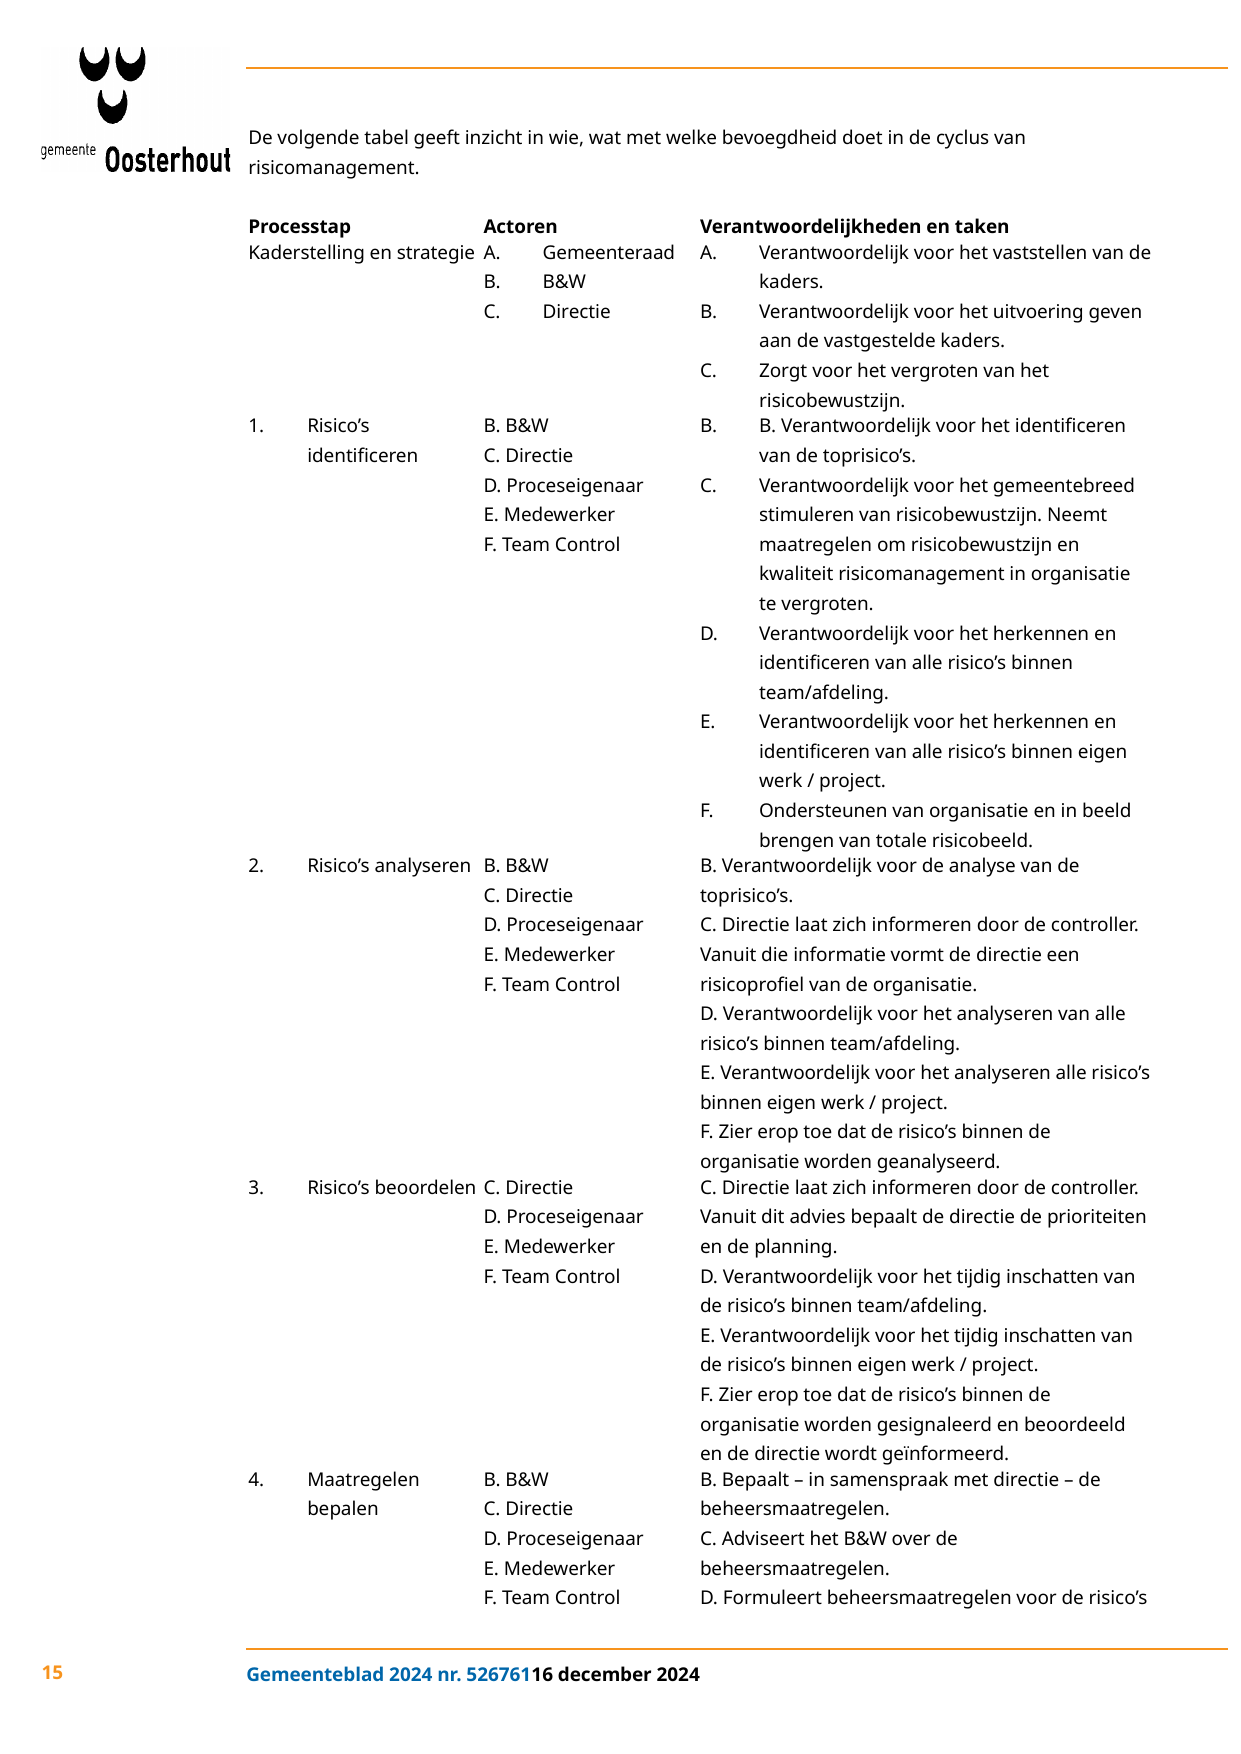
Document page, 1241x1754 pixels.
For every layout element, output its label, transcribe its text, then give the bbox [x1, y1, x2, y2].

table_cell Maatregelen bepalen [248, 1466, 483, 1610]
table_cell B. B&W C. Directie D. Proceseigenaar E. Medewerker F. Team Control [483, 413, 700, 852]
table_cell B. B&W C. Directie D. Proceseigenaar E. Medewerker F. Team Control [483, 853, 700, 1174]
table_cell C. Directie laat zich informeren door de controller. Vanuit dit advies bepaalt de directie de prioriteiten en de planning. D. Verantwoordelijk voor het tijdig inschatten van de risico’s binnen team/afdeling. E. Verantwoordelijk voor het tijdig inschatten van de risico’s binnen eigen werk / project. F. Zier erop toe dat de risico’s binnen de organisatie worden gesignaleerd en beoordeeld en de directie wordt geïnformeerd. [700, 1174, 1152, 1466]
table_cell C. Directie D. Proceseigenaar E. Medewerker F. Team Control [483, 1174, 700, 1466]
table_header Actoren [483, 213, 700, 239]
table_cell B. Verantwoordelijk voor de analyse van de toprisico’s. C. Directie laat zich informeren door de controller. Vanuit die informatie vormt de directie een risicoprofiel van de organisatie. D. Verantwoordelijk voor het analyseren van alle risico’s binnen team/afdeling. E. Verantwoordelijk voor het analyseren alle risico’s binnen eigen werk / project. F. Zier erop toe dat de risico’s binnen de organisatie worden geanalyseerd. [700, 853, 1152, 1174]
table_cell Gemeenteraad B&W Directie [483, 239, 700, 413]
table_header Verantwoordelijkheden en taken [700, 213, 1152, 239]
table_cell B. Bepaalt – in samenspraak met directie – de beheersmaatregelen. C. Adviseert het B&W over de beheersmaatregelen. D. Formuleert beheersmaatregelen voor de risico’s [700, 1466, 1152, 1610]
table_cell Risico’s beoordelen [248, 1174, 483, 1466]
picture [41, 47, 231, 172]
table_cell Kaderstelling en strategie [248, 239, 483, 413]
table_cell B. Verantwoordelijk voor het identificeren van de toprisico’s. Verantwoordelijk voor het gemeentebreed stimuleren van risicobewustzijn. Neemt maatregelen om risicobewustzijn en kwaliteit risicomanagement in organisatie te vergroten. Verantwoordelijk voor het herkennen en identificeren van alle risico’s binnen team/afdeling. Verantwoordelijk voor het herkennen en identificeren van alle risico’s binnen eigen werk / project. Ondersteunen van organisatie en in beeld brengen van totale risicobeeld. [700, 413, 1152, 852]
table_cell B. B&W C. Directie D. Proceseigenaar E. Medewerker F. Team Control [483, 1466, 700, 1610]
table_cell Verantwoordelijk voor het vaststellen van de kaders. Verantwoordelijk voor het uitvoering geven aan de vastgestelde kaders. Zorgt voor het vergroten van het risicobewustzijn. [700, 239, 1152, 413]
table_cell Risico’s identificeren [248, 413, 483, 852]
text De volgende tabel geeft inzicht in wie, wat met welke bevoegdheid doet in de cyclus van risicomanagement. [248, 124, 1152, 180]
table_header Processtap [248, 213, 483, 239]
table_cell Risico’s analyseren [248, 853, 483, 1174]
